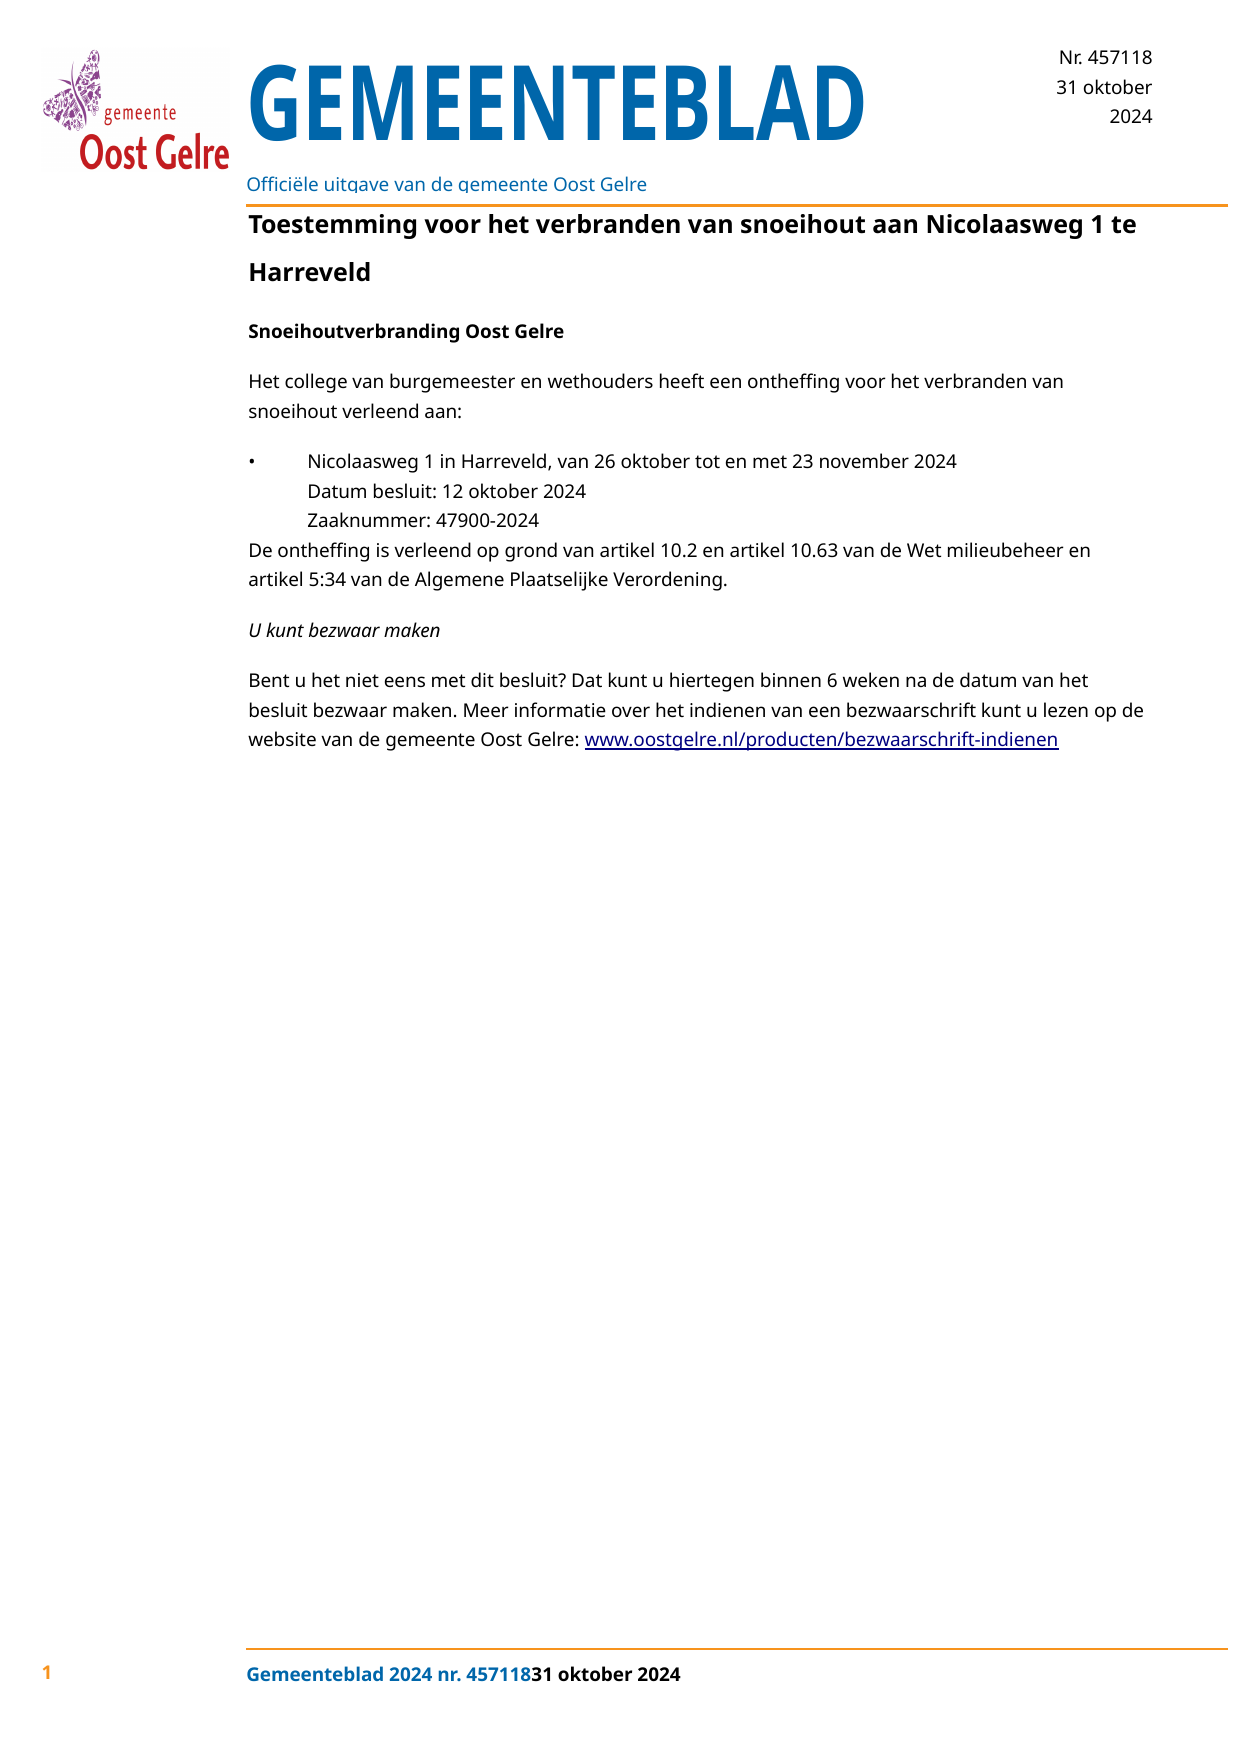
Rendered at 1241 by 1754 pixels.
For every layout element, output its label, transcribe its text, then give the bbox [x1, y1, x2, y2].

list Datum besluit: 12 oktober 2024 [248, 478, 1152, 504]
list Zaaknummer: 47900-2024 [248, 507, 1152, 533]
text Toestemming voor het verbranden van snoeihout aan Nicolaasweg 1 te Harreveld [248, 207, 1152, 288]
picture [41, 47, 231, 172]
list Nicolaasweg 1 in Harreveld, van 26 oktober tot en met 23 november 2024 [248, 448, 1152, 474]
text Bent u het niet eens met dit besluit? Dat kunt u hiertegen binnen 6 weken na de datum van het besluit bezwaar maken. Meer informatie over het indienen van een bezwaarschrift kunt u lezen op de website van de gemeente Oost Gelre: www.oostgelre.nl/producten/bezwaarschrift-indienen [248, 667, 1152, 752]
text U kunt bezwaar maken [248, 617, 1152, 643]
text Het college van burgemeester en wethouders heeft een ontheffing voor het verbranden van snoeihout verleend aan: [248, 368, 1152, 424]
text Snoeihoutverbranding Oost Gelre [248, 318, 1152, 344]
text De ontheffing is verleend op grond van artikel 10.2 en artikel 10.63 van de Wet milieubeheer en artikel 5:34 van de Algemene Plaatselijke Verordening. [248, 537, 1152, 592]
